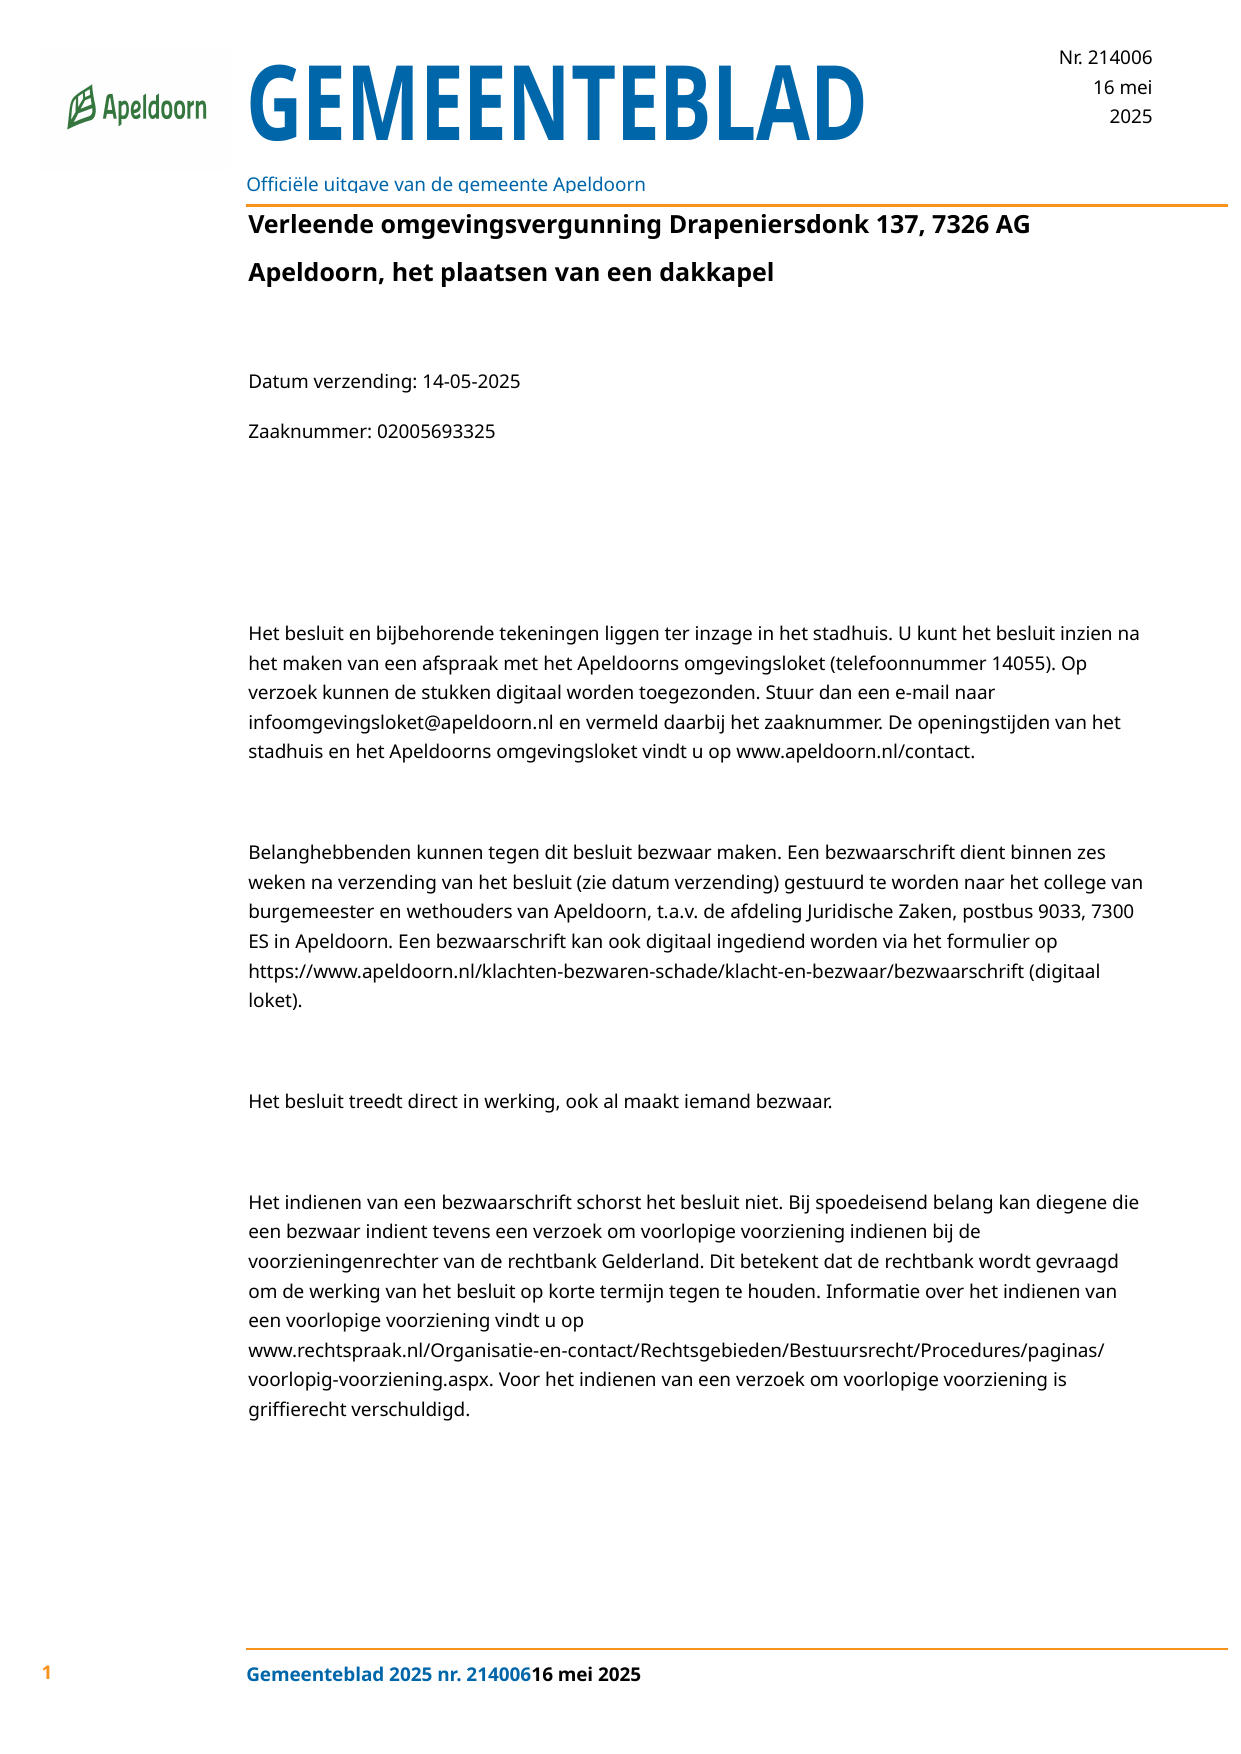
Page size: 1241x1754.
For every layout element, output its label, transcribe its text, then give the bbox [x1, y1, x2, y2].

text Het besluit treedt direct in werking, ook al maakt iemand bezwaar. [248, 1088, 1152, 1114]
text Verleende omgevingsvergunning Drapeniersdonk 137, 7326 AG Apeldoorn, het plaatsen van een dakkapel [248, 207, 1152, 288]
text Datum verzending: 14-05-2025 [248, 368, 1152, 394]
text Belanghebbenden kunnen tegen dit besluit bezwaar maken. Een bezwaarschrift dient binnen zes weken na verzending van het besluit (zie datum verzending) gestuurd te worden naar het college van burgemeester en wethouders van Apeldoorn, t.a.v. de afdeling Juridische Zaken, postbus 9033, 7300 ES in Apeldoorn. Een bezwaarschrift kan ook digitaal ingediend worden via het formulier op https://www.apeldoorn.nl/klachten-bezwaren-schade/klacht-en-bezwaar/bezwaarschrift (digitaal loket). [248, 839, 1152, 1013]
text Het besluit en bijbehorende tekeningen liggen ter inzage in het stadhuis. U kunt het besluit inzien na het maken van een afspraak met het Apeldoorns omgevingsloket (telefoonnummer 14055). Op verzoek kunnen de stukken digitaal worden toegezonden. Stuur dan een e-mail naar infoomgevingsloket@apeldoorn.nl en vermeld daarbij het zaaknummer. De openingstijden van het stadhuis en het Apeldoorns omgevingsloket vindt u op www.apeldoorn.nl/contact. [248, 620, 1152, 764]
text Zaaknummer: 02005693325 [248, 419, 1152, 444]
text Het indienen van een bezwaarschrift schorst het besluit niet. Bij spoedeisend belang kan diegene die een bezwaar indient tevens een verzoek om voorlopige voorziening indienen bij de voorzieningenrechter van de rechtbank Gelderland. Dit betekent dat de rechtbank wordt gevraagd om de werking van het besluit op korte termijn tegen te houden. Informatie over het indienen van een voorlopige voorziening vindt u op www.rechtspraak.nl/Organisatie-en-contact/Rechtsgebieden/Bestuursrecht/Procedures/paginas/voorlopig-voorziening.aspx. Voor het indienen van een verzoek om voorlopige voorziening is griffierecht verschuldigd. [248, 1189, 1152, 1422]
picture [41, 47, 231, 172]
